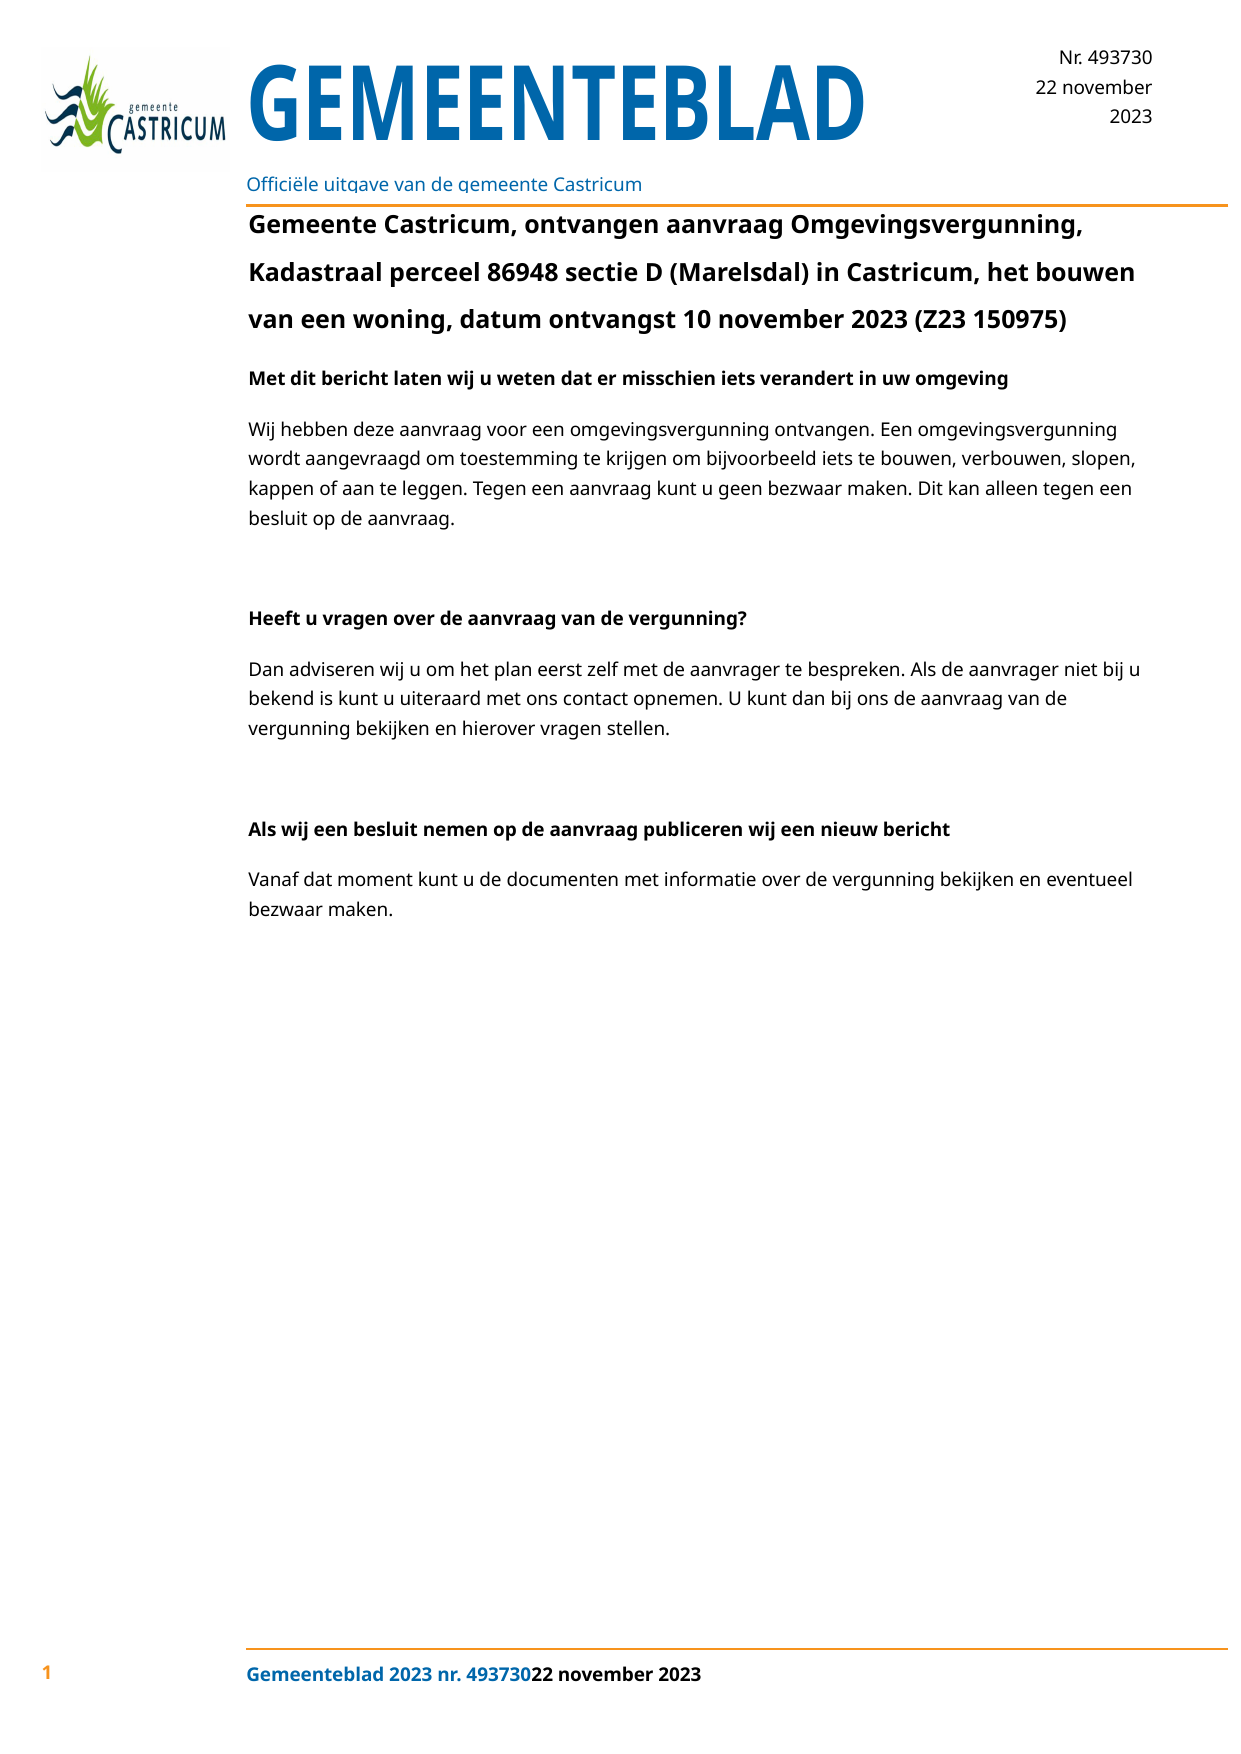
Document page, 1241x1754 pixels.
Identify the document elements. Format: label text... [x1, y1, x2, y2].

text Wij hebben deze aanvraag voor een omgevingsvergunning ontvangen. Een omgevingsvergunning wordt aangevraagd om toestemming te krijgen om bijvoorbeeld iets te bouwen, verbouwen, slopen, kappen of aan te leggen. Tegen een aanvraag kunt u geen bezwaar maken. Dit kan alleen tegen een besluit op de aanvraag. [248, 416, 1152, 530]
picture [41, 47, 231, 172]
text Als wij een besluit nemen op de aanvraag publiceren wij een nieuw bericht [248, 816, 1152, 842]
text Dan adviseren wij u om het plan eerst zelf met de aanvrager te bespreken. Als de aanvrager niet bij u bekend is kunt u uiteraard met ons contact opnemen. U kunt dan bij ons de aanvraag van de vergunning bekijken en hierover vragen stellen. [248, 656, 1152, 741]
text Met dit bericht laten wij u weten dat er misschien iets verandert in uw omgeving [248, 366, 1152, 391]
text Heeft u vragen over de aanvraag van de vergunning? [248, 606, 1152, 631]
text Gemeente Castricum, ontvangen aanvraag Omgevingsvergunning, Kadastraal perceel 86948 sectie D (Marelsdal) in Castricum, het bouwen van een woning, datum ontvangst 10 november 2023 (Z23 150975) [248, 207, 1152, 336]
text Vanaf dat moment kunt u de documenten met informatie over de vergunning bekijken en eventueel bezwaar maken. [248, 866, 1152, 922]
